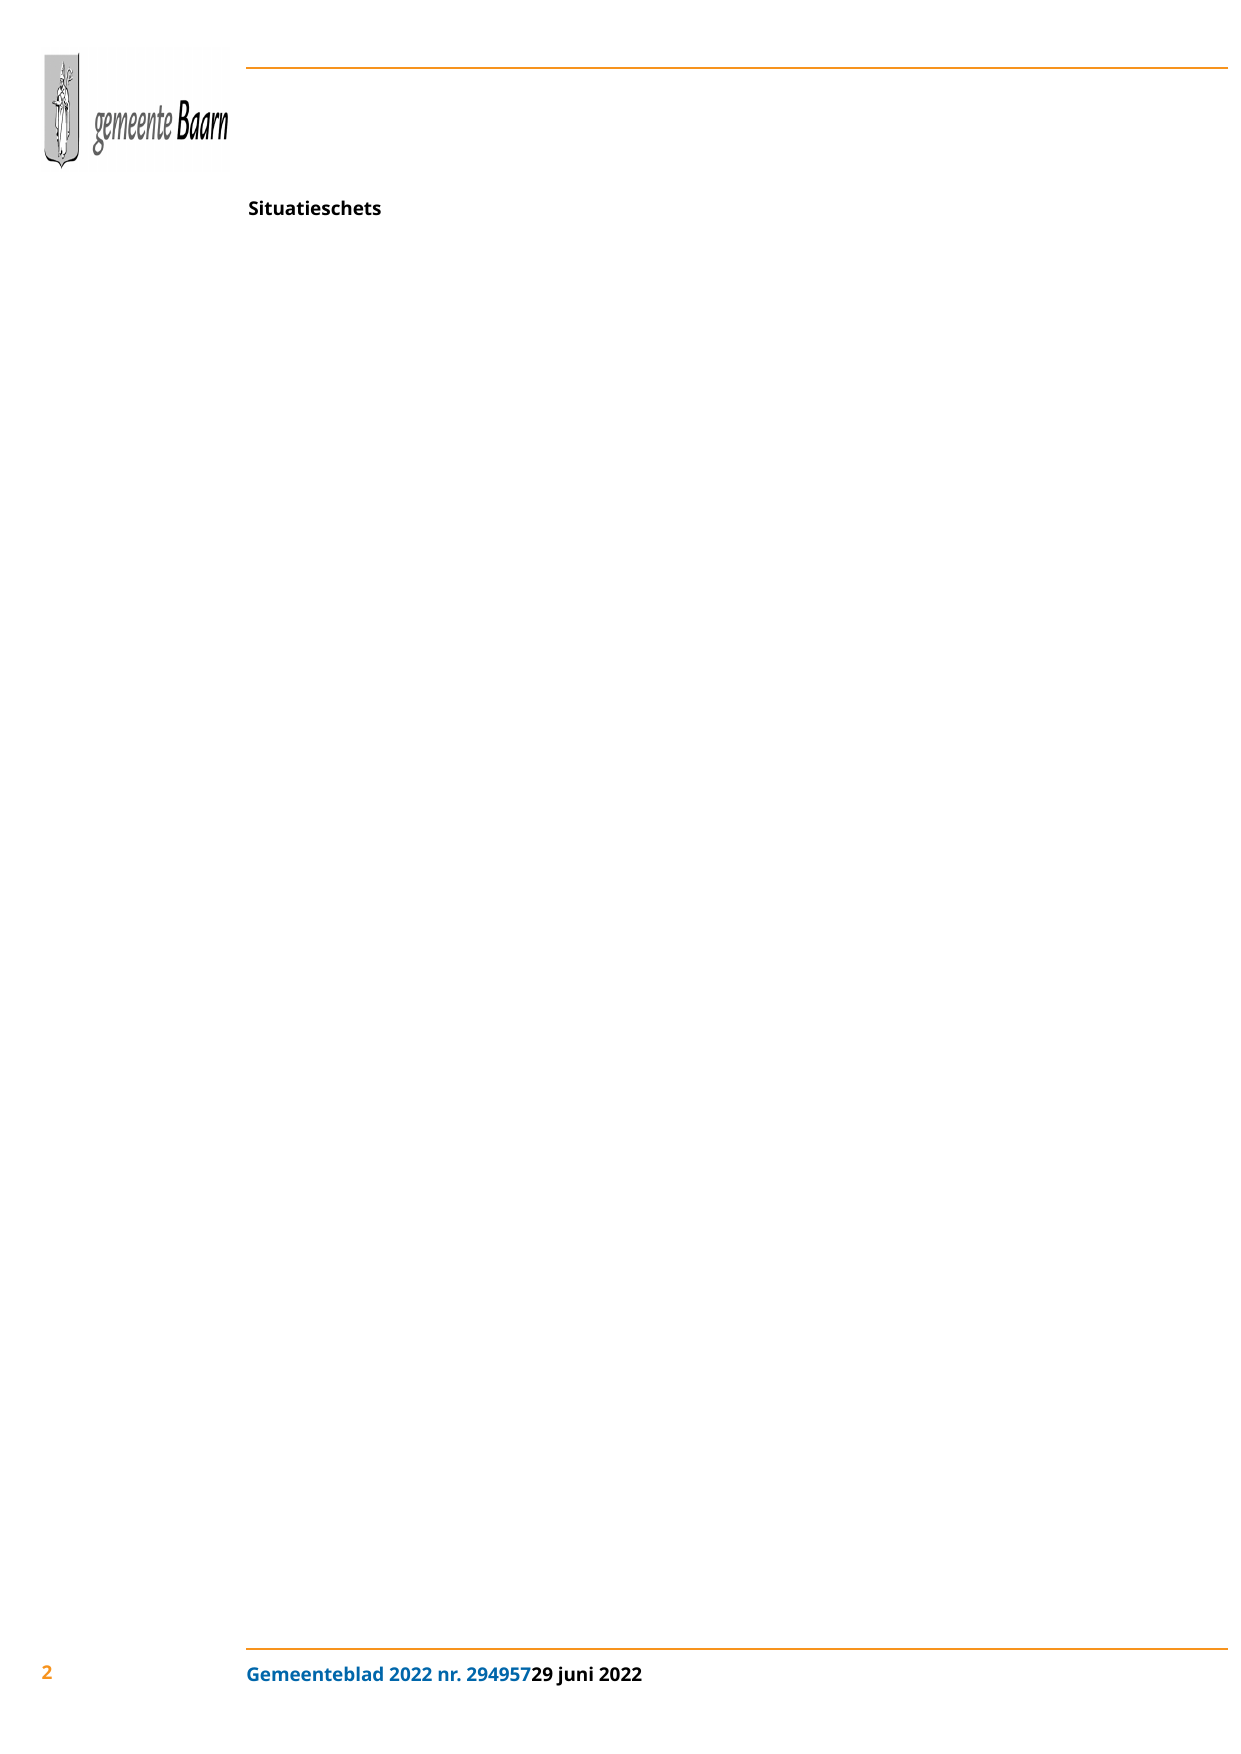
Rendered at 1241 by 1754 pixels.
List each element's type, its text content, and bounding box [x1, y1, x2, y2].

picture [41, 47, 231, 172]
text Situatieschets [248, 196, 1152, 221]
